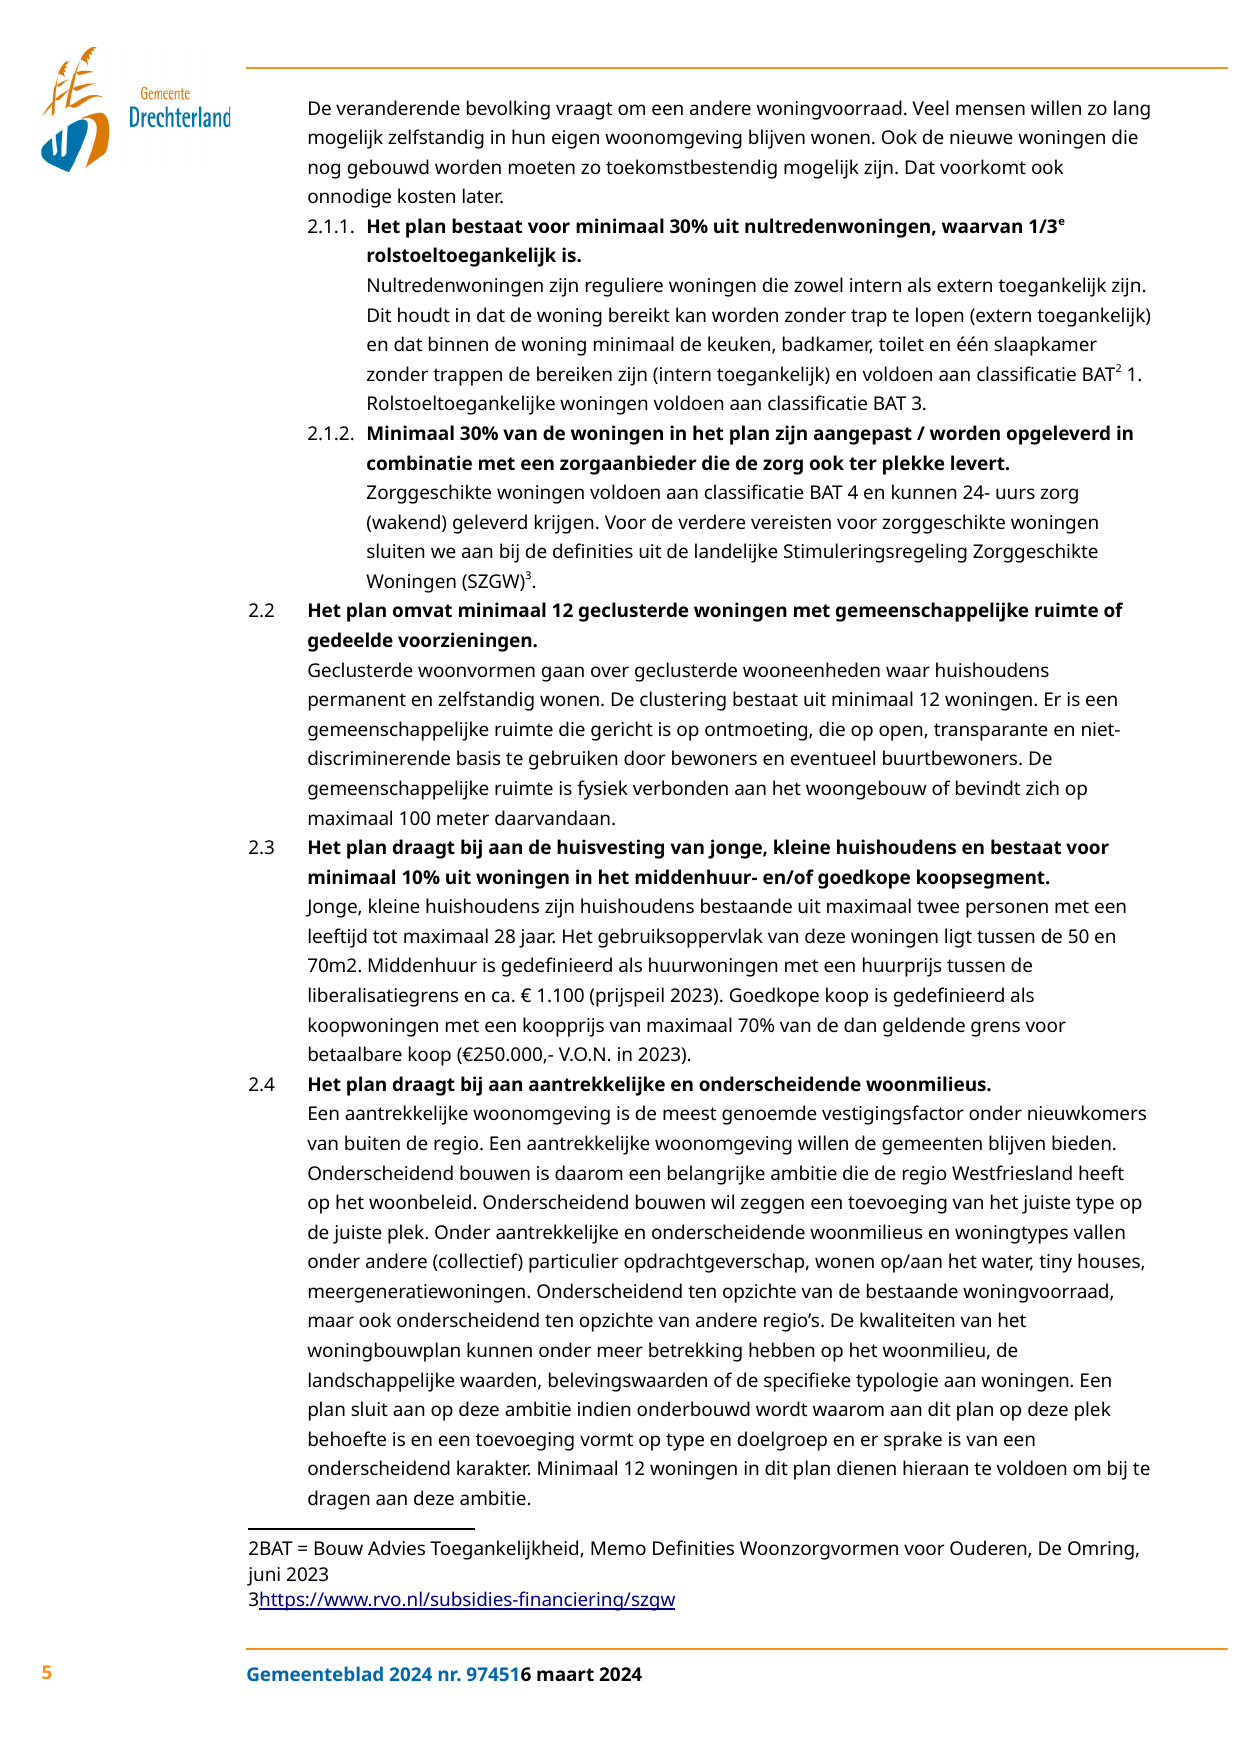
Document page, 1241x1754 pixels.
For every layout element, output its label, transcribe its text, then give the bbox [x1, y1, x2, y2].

picture [226, 115, 231, 124]
list https://www.rvo.nl/subsidies-financiering/szgw [248, 1586, 1152, 1612]
list Minimaal 30% van de woningen in het plan zijn aangepast / worden opgeleverd in combinatie met een zorgaanbieder die de zorg ook ter plekke levert. [307, 420, 1152, 476]
list BAT = Bouw Advies Toegankelijkheid, Memo Definities Woonzorgvormen voor Ouderen, De Omring, juni 2023 [248, 1535, 1152, 1586]
list Het plan draagt bij aan aantrekkelijke en onderscheidende woonmilieus. [248, 1071, 1152, 1097]
picture [41, 158, 64, 172]
list Het plan draagt bij aan de huisvesting van jonge, kleine huishoudens en bestaat voor minimaal 10% uit woningen in het middenhuur- en/of goedkope koopsegment. [248, 834, 1152, 890]
list Nultredenwoningen zijn reguliere woningen die zowel intern als extern toegankelijk zijn. Dit houdt in dat de woning bereikt kan worden zonder trap te lopen (extern toegankelijk) en dat binnen de woning minimaal de keuken, badkamer, toilet en één slaapkamer zonder trappen de bereiken zijn (intern toegankelijk) en voldoen aan classificatie BAT 1. Rolstoeltoegankelijke woningen voldoen aan classificatie BAT 3. [307, 272, 1152, 416]
list Een aantrekkelijke woonomgeving is de meest genoemde vestigingsfactor onder nieuwkomers van buiten de regio. Een aantrekkelijke woonomgeving willen de gemeenten blijven bieden. Onderscheidend bouwen is daarom een belangrijke ambitie die de regio Westfriesland heeft op het woonbeleid. Onderscheidend bouwen wil zeggen een toevoeging van het juiste type op de juiste plek. Onder aantrekkelijke en onderscheidende woonmilieus en woningtypes vallen onder andere (collectief) particulier opdrachtgeverschap, wonen op/aan het water, tiny houses, meergeneratiewoningen. Onderscheidend ten opzichte van de bestaande woningvoorraad, maar ook onderscheidend ten opzichte van andere regio’s. De kwaliteiten van het woningbouwplan kunnen onder meer betrekking hebben op het woonmilieu, de landschappelijke waarden, belevingswaarden of de specifieke typologie aan woningen. Een plan sluit aan op deze ambitie indien onderbouwd wordt waarom aan dit plan op deze plek behoefte is en een toevoeging vormt op type en doelgroep en er sprake is van een onderscheidend karakter. Minimaal 12 woningen in dit plan dienen hieraan te voldoen om bij te dragen aan deze ambitie. [248, 1101, 1152, 1511]
list Het plan omvat minimaal 12 geclusterde woningen met gemeenschappelijke ruimte of gedeelde voorzieningen. [248, 598, 1152, 653]
list Zorggeschikte woningen voldoen aan classificatie BAT 4 en kunnen 24- uurs zorg (wakend) geleverd krijgen. Voor de verdere vereisten voor zorggeschikte woningen sluiten we aan bij de definities uit de landelijke Stimuleringsregeling Zorggeschikte Woningen (SZGW). [307, 479, 1152, 594]
list Het plan bestaat voor minimaal 30% uit nultredenwoningen, waarvan 1/3e rolstoeltoegankelijk is. [307, 213, 1152, 268]
picture [41, 47, 231, 172]
list De veranderende bevolking vraagt om een andere woningvoorraad. Veel mensen willen zo lang mogelijk zelfstandig in hun eigen woonomgeving blijven wonen. Ook de nieuwe woningen die nog gebouwd worden moeten zo toekomstbestendig mogelijk zijn. Dat voorkomt ook onnodige kosten later. [248, 95, 1152, 209]
list Jonge, kleine huishoudens zijn huishoudens bestaande uit maximaal twee personen met een leeftijd tot maximaal 28 jaar. Het gebruiksoppervlak van deze woningen ligt tussen de 50 en 70m2. Middenhuur is gedefinieerd als huurwoningen met een huurprijs tussen de liberalisatiegrens en ca. € 1.100 (prijspeil 2023). Goedkope koop is gedefinieerd als koopwoningen met een koopprijs van maximaal 70% van de dan geldende grens voor betaalbare koop (€250.000,- V.O.N. in 2023). [248, 893, 1152, 1067]
list Geclusterde woonvormen gaan over geclusterde wooneenheden waar huishoudens permanent en zelfstandig wonen. De clustering bestaat uit minimaal 12 woningen. Er is een gemeenschappelijke ruimte die gericht is op ontmoeting, die op open, transparante en niet-discriminerende basis te gebruiken door bewoners en eventueel buurtbewoners. De gemeenschappelijke ruimte is fysiek verbonden aan het woongebouw of bevindt zich op maximaal 100 meter daarvandaan. [248, 657, 1152, 831]
